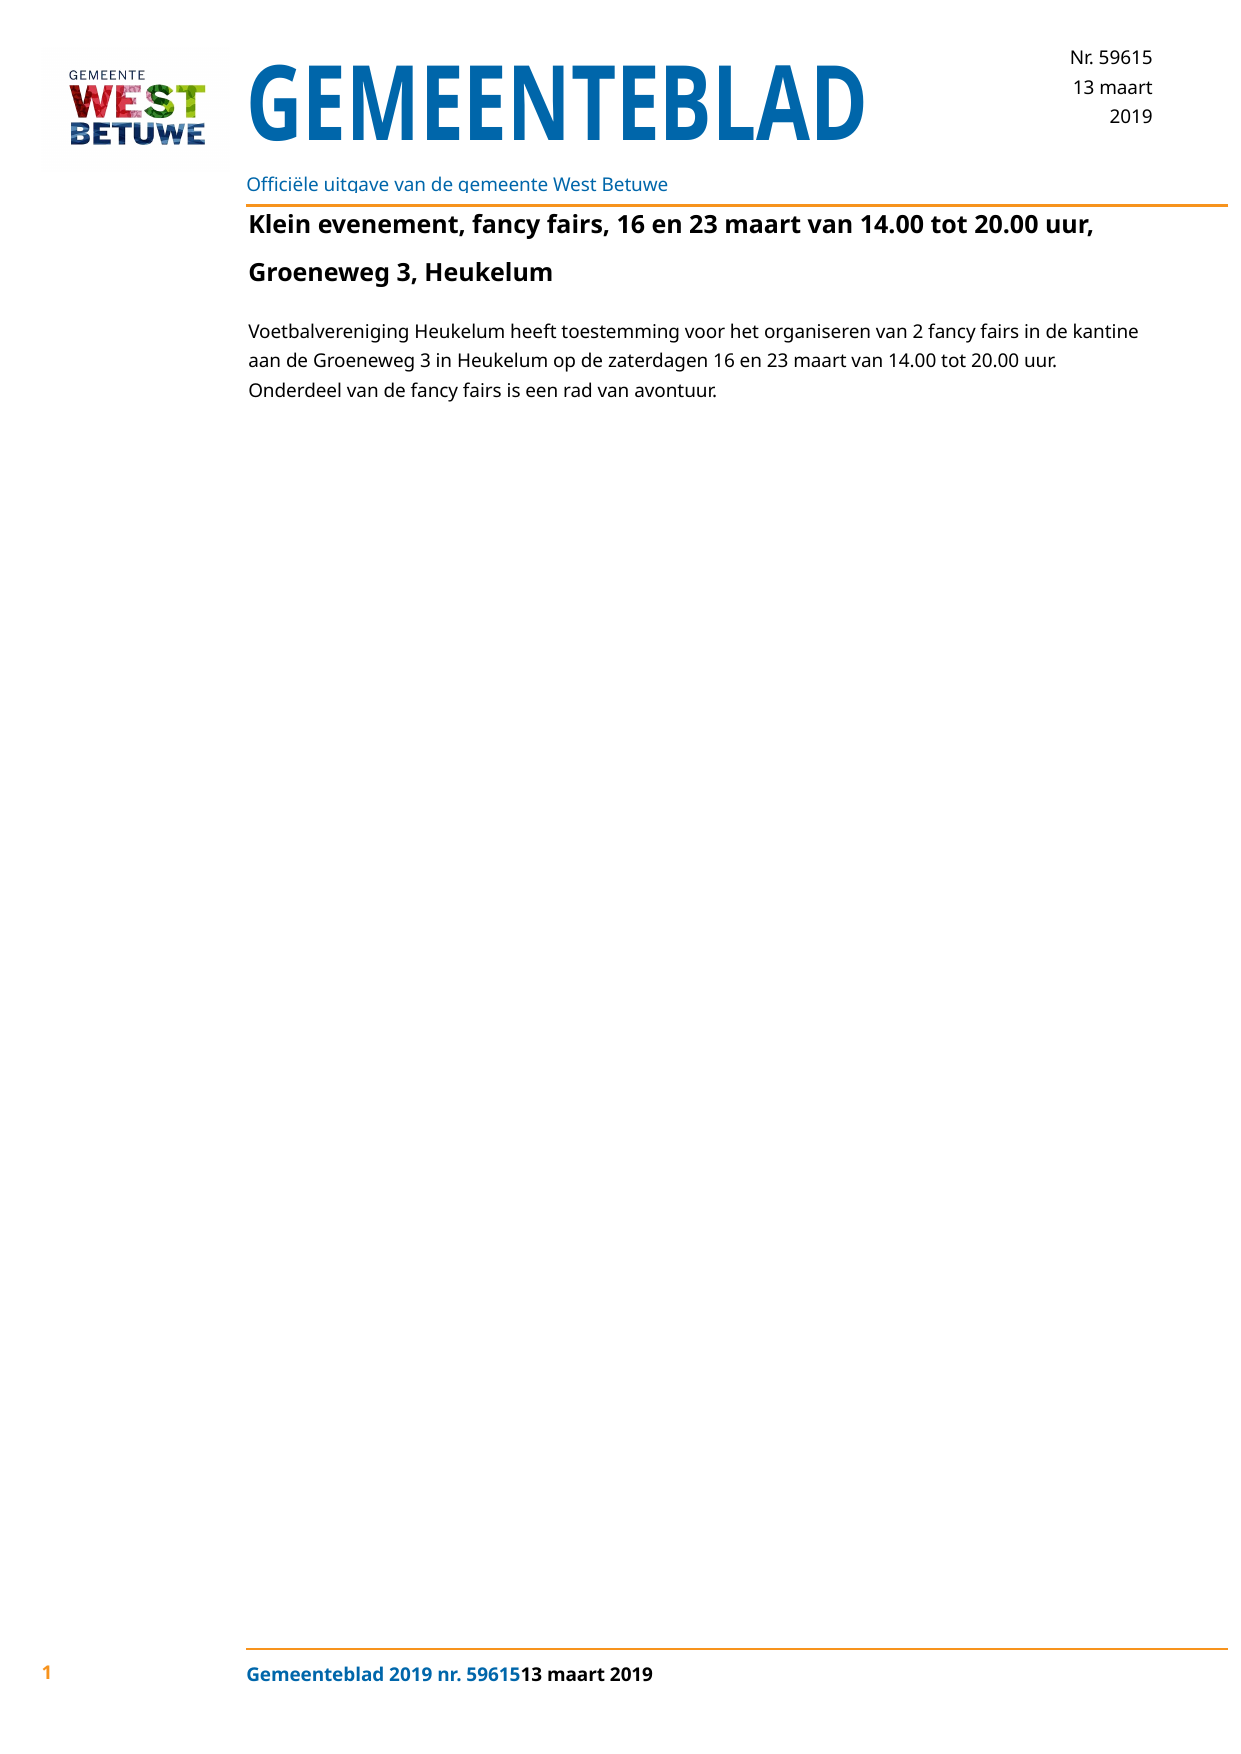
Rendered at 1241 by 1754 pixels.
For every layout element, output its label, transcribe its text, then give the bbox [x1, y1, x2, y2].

picture [41, 47, 231, 172]
text Voetbalvereniging Heukelum heeft toestemming voor het organiseren van 2 fancy fairs in de kantine aan de Groeneweg 3 in Heukelum op de zaterdagen 16 en 23 maart van 14.00 tot 20.00 uur. Onderdeel van de fancy fairs is een rad van avontuur. [248, 318, 1152, 403]
text Klein evenement, fancy fairs, 16 en 23 maart van 14.00 tot 20.00 uur, Groeneweg 3, Heukelum [248, 207, 1152, 288]
